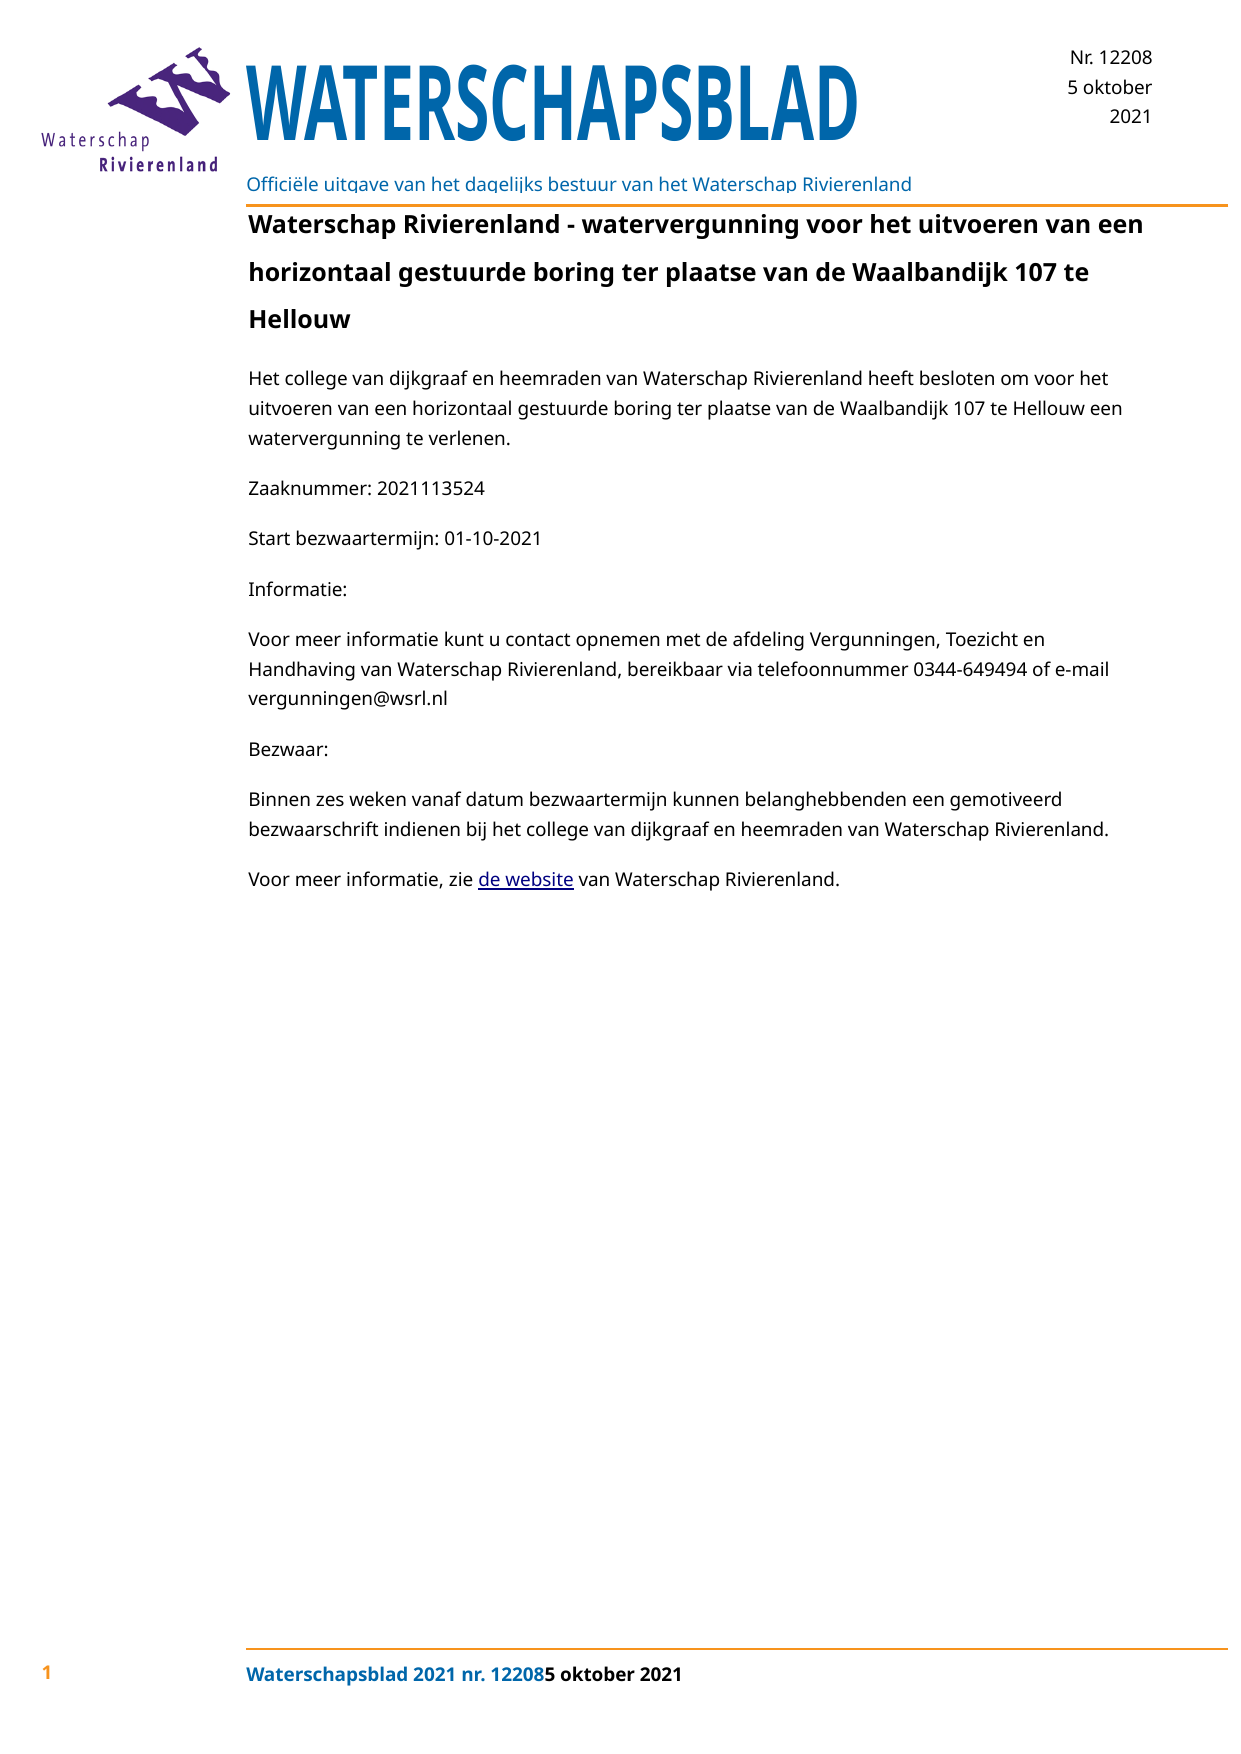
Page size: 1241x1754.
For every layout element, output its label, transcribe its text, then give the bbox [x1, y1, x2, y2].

text Voor meer informatie, zie de website van Waterschap Rivierenland. [248, 866, 1152, 892]
text Waterschap Rivierenland - watervergunning voor het uitvoeren van een horizontaal gestuurde boring ter plaatse van de Waalbandijk 107 te Hellouw [248, 207, 1152, 336]
picture [41, 47, 231, 172]
text Zaaknummer: 2021113524 [248, 475, 1152, 501]
text Binnen zes weken vanaf datum bezwaartermijn kunnen belanghebbenden een gemotiveerd bezwaarschrift indienen bij het college van dijkgraaf en heemraden van Waterschap Rivierenland. [248, 786, 1152, 842]
text Het college van dijkgraaf en heemraden van Waterschap Rivierenland heeft besloten om voor het uitvoeren van een horizontaal gestuurde boring ter plaatse van de Waalbandijk 107 te Hellouw een watervergunning te verlenen. [248, 366, 1152, 450]
text Voor meer informatie kunt u contact opnemen met de afdeling Vergunningen, Toezicht en Handhaving van Waterschap Rivierenland, bereikbaar via telefoonnummer 0344-649494 of e-mail vergunningen@wsrl.nl [248, 626, 1152, 711]
text Bezwaar: [248, 736, 1152, 762]
text Informatie: [248, 576, 1152, 602]
text Start bezwaartermijn: 01-10-2021 [248, 526, 1152, 551]
